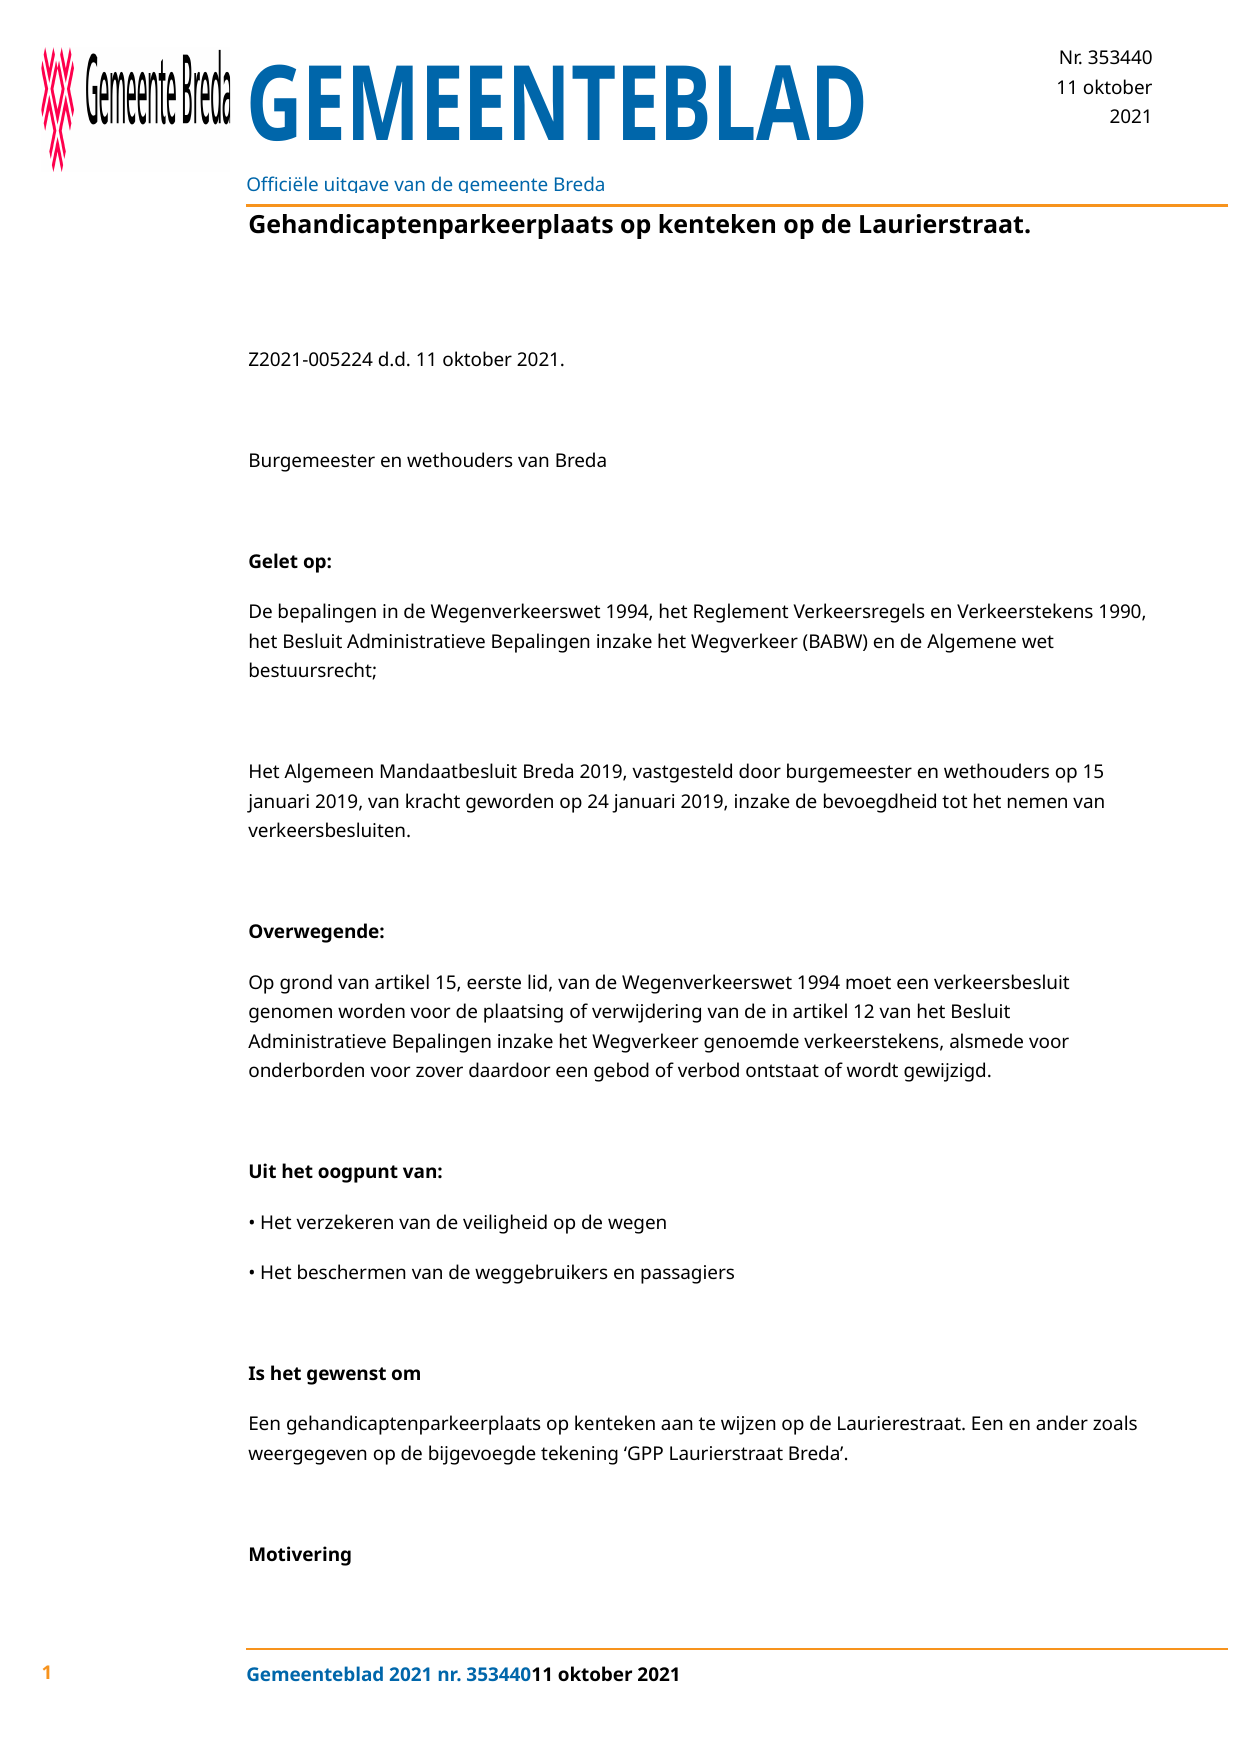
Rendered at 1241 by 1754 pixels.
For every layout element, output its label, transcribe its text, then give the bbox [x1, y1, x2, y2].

text Op grond van artikel 15, eerste lid, van de Wegenverkeerswet 1994 moet een verkeersbesluit genomen worden voor de plaatsing of verwijdering van de in artikel 12 van het Besluit Administratieve Bepalingen inzake het Wegverkeer genoemde verkeerstekens, alsmede voor onderborden voor zover daardoor een gebod of verbod ontstaat of wordt gewijzigd. [248, 969, 1152, 1083]
text Een gehandicaptenparkeerplaats op kenteken aan te wijzen op de Laurierestraat. Een en ander zoals weergegeven op de bijgevoegde tekening ‘GPP Laurierstraat Breda’. [248, 1411, 1152, 1466]
text Motivering [248, 1541, 1152, 1567]
text Gelet op: [248, 548, 1152, 574]
text Z2021-005224 d.d. 11 oktober 2021. [248, 346, 1152, 372]
text • Het beschermen van de weggebruikers en passagiers [248, 1259, 1152, 1285]
text Gehandicaptenparkeerplaats op kenteken op de Laurierstraat. [248, 207, 1152, 241]
text De bepalingen in de Wegenverkeerswet 1994, het Reglement Verkeersregels en Verkeerstekens 1990, het Besluit Administratieve Bepalingen inzake het Wegverkeer (BABW) en de Algemene wet bestuursrecht; [248, 598, 1152, 683]
text Is het gewenst om [248, 1360, 1152, 1386]
text Burgemeester en wethouders van Breda [248, 447, 1152, 473]
text Uit het oogpunt van: [248, 1158, 1152, 1184]
text Het Algemeen Mandaatbesluit Breda 2019, vastgesteld door burgemeester en wethouders op 15 januari 2019, van kracht geworden op 24 januari 2019, inzake de bevoegdheid tot het nemen van verkeersbesluiten. [248, 758, 1152, 843]
text • Het verzekeren van de veiligheid op de wegen [248, 1209, 1152, 1235]
text Overwegende: [248, 918, 1152, 944]
picture [41, 47, 231, 172]
